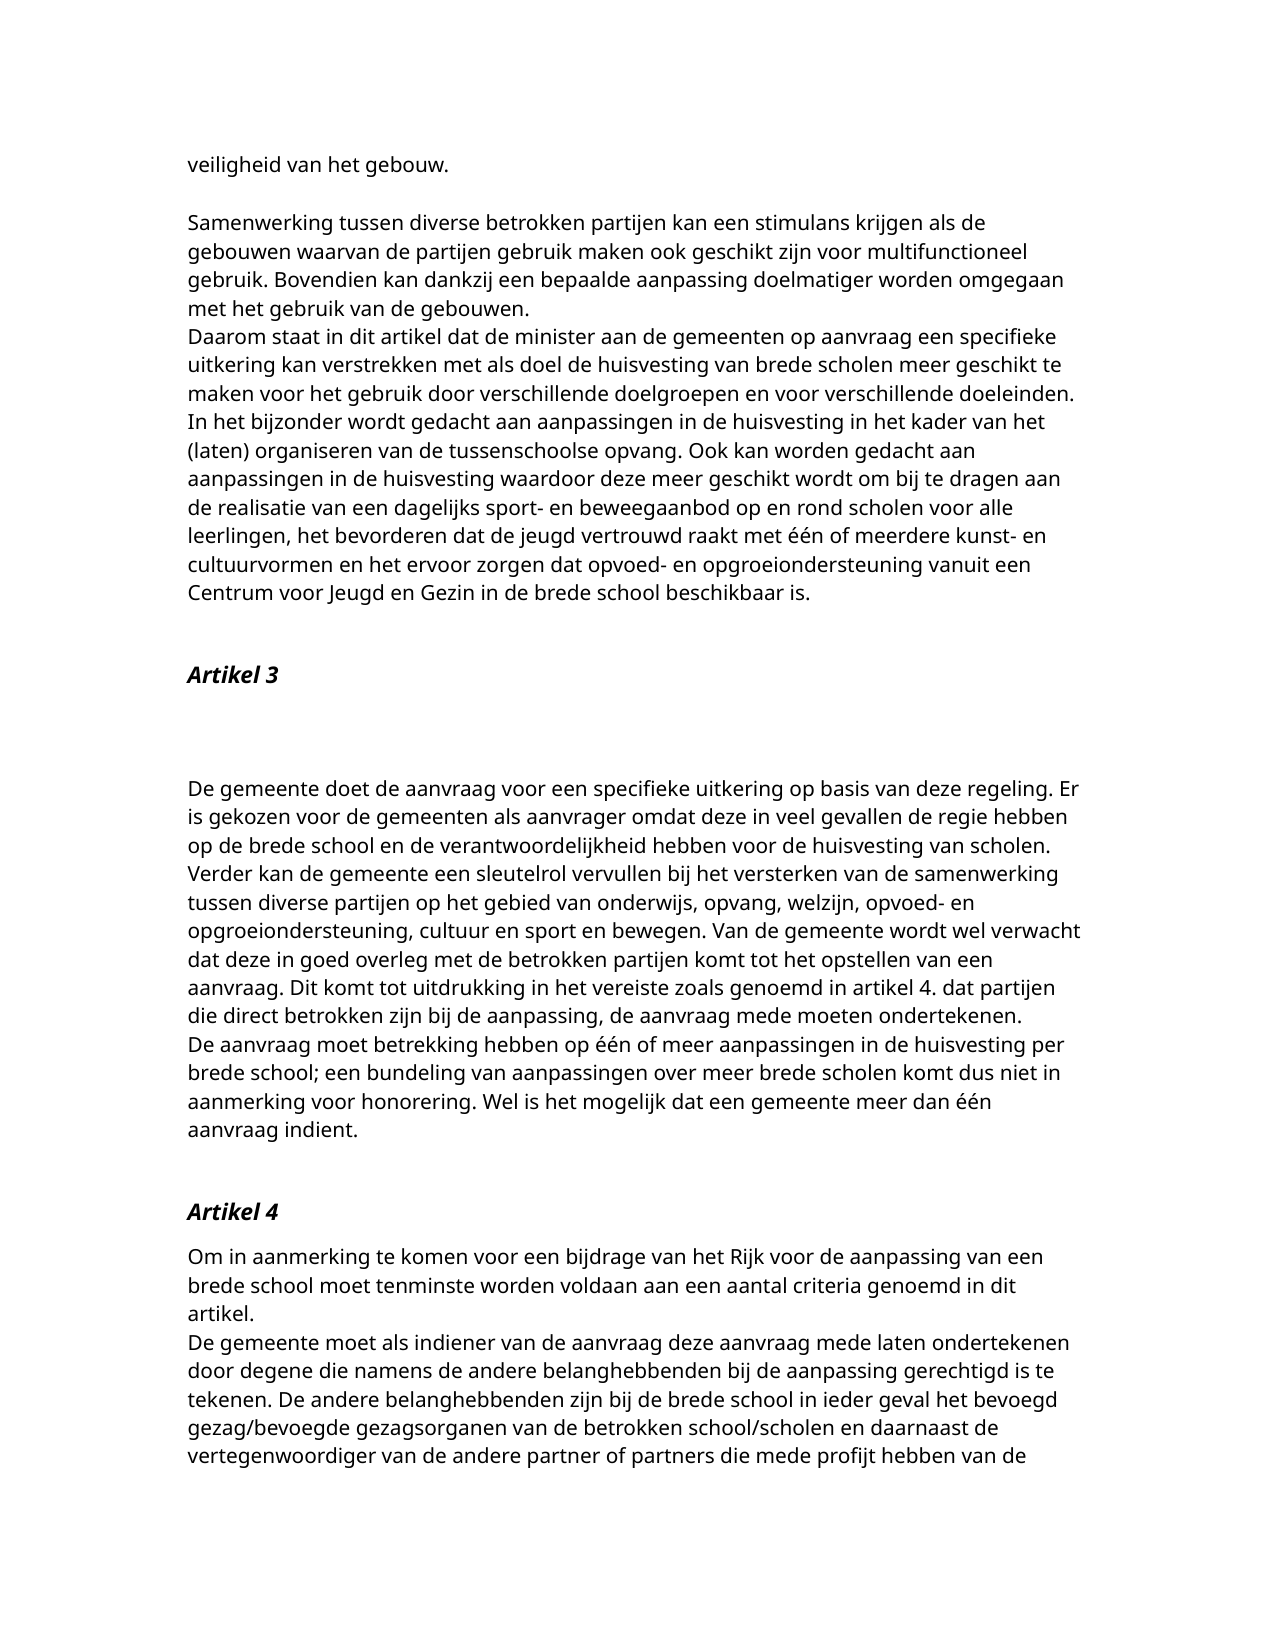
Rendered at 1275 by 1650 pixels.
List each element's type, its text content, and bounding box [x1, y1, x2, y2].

text De gemeente moet als indiener van de aanvraag deze aanvraag mede laten ondertekenen door degene die namens de andere belanghebbenden bij de aanpassing gerechtigd is te tekenen. De andere belanghebbenden zijn bij de brede school in ieder geval het bevoegd gezag/bevoegde gezagsorganen van de betrokken school/scholen en daarnaast de vertegenwoordiger van de andere partner of partners die mede profijt hebben van de [187, 1328, 1087, 1470]
text Artikel 3 [187, 659, 1087, 690]
text Artikel 4 [187, 1196, 1087, 1227]
text De gemeente doet de aanvraag voor een specifieke uitkering op basis van deze regeling. Er is gekozen voor de gemeenten als aanvrager omdat deze in veel gevallen de regie hebben op de brede school en de verantwoordelijkheid hebben voor de huisvesting van scholen. Verder kan de gemeente een sleutelrol vervullen bij het versterken van de samenwerking tussen diverse partijen op het gebied van onderwijs, opvang, welzijn, opvoed- en opgroeiondersteuning, cultuur en sport en bewegen. Van de gemeente wordt wel verwacht dat deze in goed overleg met de betrokken partijen komt tot het opstellen van een aanvraag. Dit komt tot uitdrukking in het vereiste zoals genoemd in artikel 4. dat partijen die direct betrokken zijn bij de aanpassing, de aanvraag mede moeten ondertekenen. [187, 774, 1087, 1030]
text Om in aanmerking te komen voor een bijdrage van het Rijk voor de aanpassing van een brede school moet tenminste worden voldaan aan een aantal criteria genoemd in dit artikel. [187, 1242, 1087, 1328]
text Samenwerking tussen diverse betrokken partijen kan een stimulans krijgen als de gebouwen waarvan de partijen gebruik maken ook geschikt zijn voor multifunctioneel gebruik. Bovendien kan dankzij een bepaalde aanpassing doelmatiger worden omgegaan met het gebruik van de gebouwen. [187, 208, 1087, 322]
text Daarom staat in dit artikel dat de minister aan de gemeenten op aanvraag een specifieke uitkering kan verstrekken met als doel de huisvesting van brede scholen meer geschikt te maken voor het gebruik door verschillende doelgroepen en voor verschillende doeleinden. In het bijzonder wordt gedacht aan aanpassingen in de huisvesting in het kader van het (laten) organiseren van de tussenschoolse opvang. Ook kan worden gedacht aan aanpassingen in de huisvesting waardoor deze meer geschikt wordt om bij te dragen aan de realisatie van een dagelijks sport- en beweegaanbod op en rond scholen voor alle leerlingen, het bevorderen dat de jeugd vertrouwd raakt met één of meerdere kunst- en cultuurvormen en het ervoor zorgen dat opvoed- en opgroeiondersteuning vanuit een Centrum voor Jeugd en Gezin in de brede school beschikbaar is. [187, 322, 1087, 607]
text veiligheid van het gebouw. [187, 150, 1087, 178]
text De aanvraag moet betrekking hebben op één of meer aanpassingen in de huisvesting per brede school; een bundeling van aanpassingen over meer brede scholen komt dus niet in aanmerking voor honorering. Wel is het mogelijk dat een gemeente meer dan één aanvraag indient. [187, 1030, 1087, 1144]
